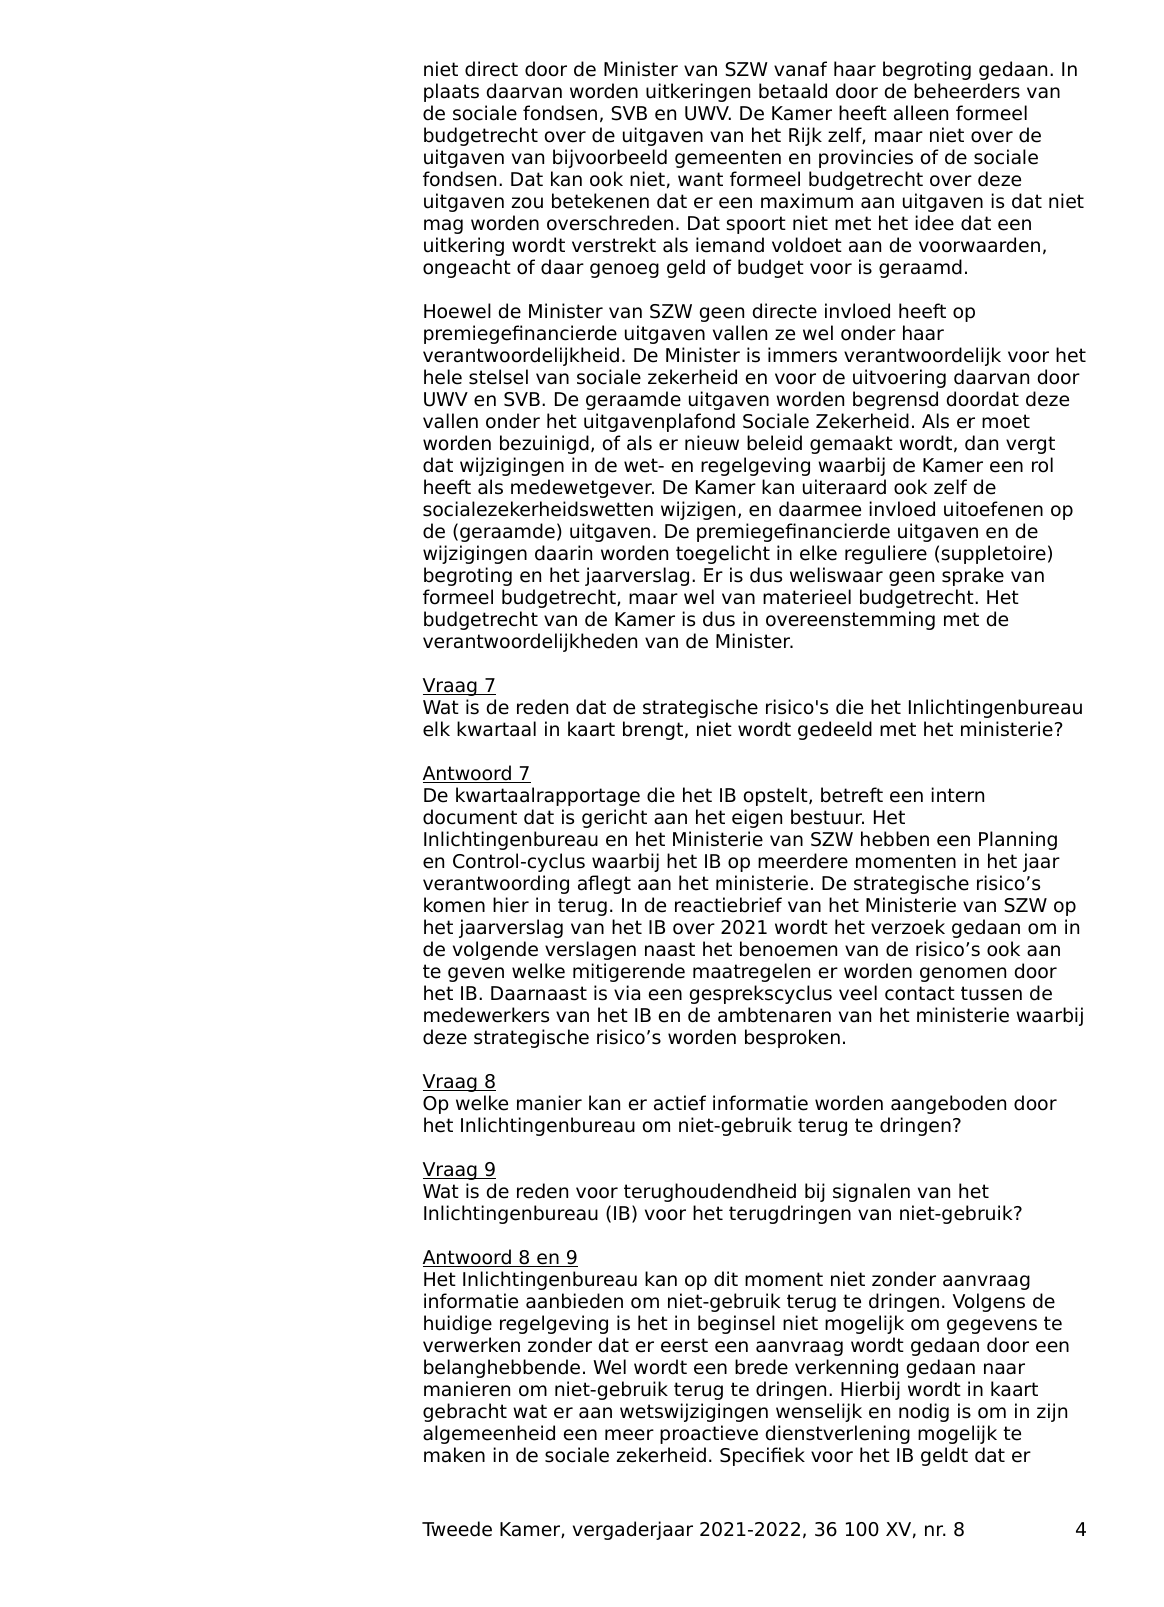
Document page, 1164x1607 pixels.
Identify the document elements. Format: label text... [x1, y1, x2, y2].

text Op welke manier kan er actief informatie worden aangeboden door het Inlichtingenbureau om niet-gebruik terug te dringen? [422, 1093, 1087, 1137]
text Wat is de reden dat de strategische risico's die het Inlichtingenbureau elk kwartaal in kaart brengt, niet wordt gedeeld met het ministerie? [422, 697, 1087, 741]
text Antwoord 7 [422, 763, 1087, 785]
text Het Inlichtingenbureau kan op dit moment niet zonder aanvraag informatie aanbieden om niet-gebruik terug te dringen. Volgens de huidige regelgeving is het in beginsel niet mogelijk om gegevens te verwerken zonder dat er eerst een aanvraag wordt gedaan door een belanghebbende. Wel wordt een brede verkenning gedaan naar manieren om niet-gebruik terug te dringen. Hierbij wordt in kaart gebracht wat er aan wetswijzigingen wenselijk en nodig is om in zijn algemeenheid een meer proactieve dienstverlening mogelijk te maken in de sociale zekerheid. Specifiek voor het IB geldt dat er [422, 1269, 1087, 1467]
text Vraag 9 [422, 1159, 1087, 1181]
text Hoewel de Minister van SZW geen directe invloed heeft op premiegefinancierde uitgaven vallen ze wel onder haar verantwoordelijkheid. De Minister is immers verantwoordelijk voor het hele stelsel van sociale zekerheid en voor de uitvoering daarvan door UWV en SVB. De geraamde uitgaven worden begrensd doordat deze vallen onder het uitgavenplafond Sociale Zekerheid. Als er moet worden bezuinigd, of als er nieuw beleid gemaakt wordt, dan vergt dat wijzigingen in de wet- en regelgeving waarbij de Kamer een rol heeft als medewetgever. De Kamer kan uiteraard ook zelf de socialezekerheidswetten wijzigen, en daarmee invloed uitoefenen op de (geraamde) uitgaven. De premiegefinancierde uitgaven en de wijzigingen daarin worden toegelicht in elke reguliere (suppletoire) begroting en het jaarverslag. Er is dus weliswaar geen sprake van formeel budgetrecht, maar wel van materieel budgetrecht. Het budgetrecht van de Kamer is dus in overeenstemming met de verantwoordelijkheden van de Minister. [422, 301, 1087, 653]
text Vraag 7 [422, 675, 1087, 697]
text Wat is de reden voor terughoudendheid bij signalen van het Inlichtingenbureau (IB) voor het terugdringen van niet-gebruik? [422, 1181, 1087, 1225]
text Vraag 8 [422, 1071, 1087, 1093]
text Antwoord 8 en 9 [422, 1247, 1087, 1269]
text De kwartaalrapportage die het IB opstelt, betreft een intern document dat is gericht aan het eigen bestuur. Het Inlichtingenbureau en het Ministerie van SZW hebben een Planning en Control-cyclus waarbij het IB op meerdere momenten in het jaar verantwoording aflegt aan het ministerie. De strategische risico’s komen hier in terug. In de reactiebrief van het Ministerie van SZW op het jaarverslag van het IB over 2021 wordt het verzoek gedaan om in de volgende verslagen naast het benoemen van de risico’s ook aan te geven welke mitigerende maatregelen er worden genomen door het IB. Daarnaast is via een gesprekscyclus veel contact tussen de medewerkers van het IB en de ambtenaren van het ministerie waarbij deze strategische risico’s worden besproken. [422, 785, 1087, 1049]
text niet direct door de Minister van SZW vanaf haar begroting gedaan. In plaats daarvan worden uitkeringen betaald door de beheerders van de sociale fondsen, SVB en UWV. De Kamer heeft alleen formeel budgetrecht over de uitgaven van het Rijk zelf, maar niet over de uitgaven van bijvoorbeeld gemeenten en provincies of de sociale fondsen. Dat kan ook niet, want formeel budgetrecht over deze uitgaven zou betekenen dat er een maximum aan uitgaven is dat niet mag worden overschreden. Dat spoort niet met het idee dat een uitkering wordt verstrekt als iemand voldoet aan de voorwaarden, ongeacht of daar genoeg geld of budget voor is geraamd. [422, 59, 1087, 279]
